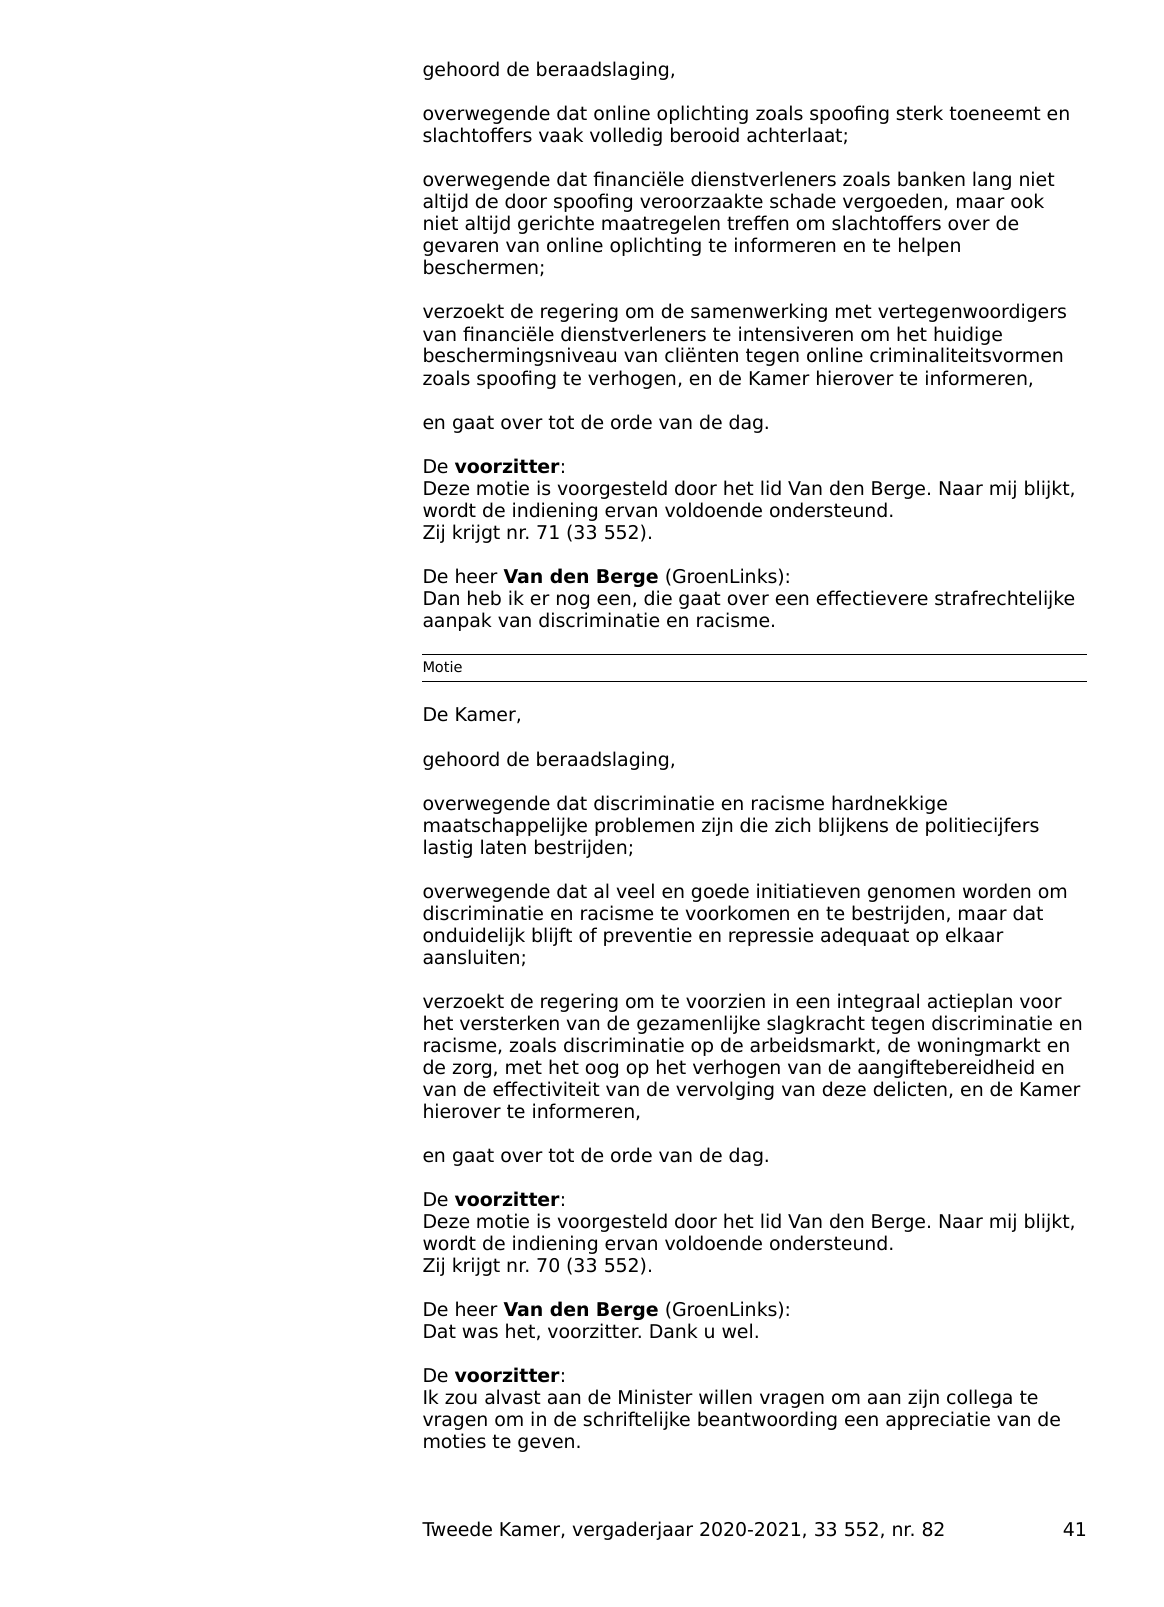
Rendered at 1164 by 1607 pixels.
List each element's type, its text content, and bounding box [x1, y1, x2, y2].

text De Kamer, [422, 704, 1087, 726]
text en gaat over tot de orde van de dag. [422, 412, 1087, 433]
text De voorzitter: [422, 1189, 1087, 1211]
table_header Motie [422, 655, 1087, 681]
text gehoord de beraadslaging, [422, 59, 1087, 81]
text en gaat over tot de orde van de dag. [422, 1145, 1087, 1167]
text overwegende dat al veel en goede initiatieven genomen worden om discriminatie en racisme te voorkomen en te bestrijden, maar dat onduidelijk blijft of preventie en repressie adequaat op elkaar aansluiten; [422, 881, 1087, 969]
text Deze motie is voorgesteld door het lid Van den Berge. Naar mij blijkt, wordt de indiening ervan voldoende ondersteund. [422, 1211, 1087, 1255]
text De heer Van den Berge (GroenLinks): [422, 1299, 1087, 1321]
text Zij krijgt nr. 70 (33 552). [422, 1255, 1087, 1277]
text De voorzitter: [422, 456, 1087, 478]
text verzoekt de regering om de samenwerking met vertegenwoordigers van financiële dienstverleners te intensiveren om het huidige beschermingsniveau van cliënten tegen online criminaliteitsvormen zoals spoofing te verhogen, en de Kamer hierover te informeren, [422, 301, 1087, 389]
text gehoord de beraadslaging, [422, 748, 1087, 770]
text Dan heb ik er nog een, die gaat over een effectievere strafrechtelijke aanpak van discriminatie en racisme. [422, 588, 1087, 632]
text Deze motie is voorgesteld door het lid Van den Berge. Naar mij blijkt, wordt de indiening ervan voldoende ondersteund. [422, 478, 1087, 522]
text overwegende dat discriminatie en racisme hardnekkige maatschappelijke problemen zijn die zich blijkens de politiecijfers lastig laten bestrijden; [422, 793, 1087, 858]
text verzoekt de regering om te voorzien in een integraal actieplan voor het versterken van de gezamenlijke slagkracht tegen discriminatie en racisme, zoals discriminatie op de arbeidsmarkt, de woningmarkt en de zorg, met het oog op het verhogen van de aangiftebereidheid en van de effectiviteit van de vervolging van deze delicten, en de Kamer hierover te informeren, [422, 991, 1087, 1123]
text overwegende dat financiële dienstverleners zoals banken lang niet altijd de door spoofing veroorzaakte schade vergoeden, maar ook niet altijd gerichte maatregelen treffen om slachtoffers over de gevaren van online oplichting te informeren en te helpen beschermen; [422, 169, 1087, 279]
text De voorzitter: [422, 1365, 1087, 1387]
text overwegende dat online oplichting zoals spoofing sterk toeneemt en slachtoffers vaak volledig berooid achterlaat; [422, 103, 1087, 147]
text De heer Van den Berge (GroenLinks): [422, 566, 1087, 588]
text Zij krijgt nr. 71 (33 552). [422, 522, 1087, 544]
text Dat was het, voorzitter. Dank u wel. [422, 1321, 1087, 1343]
text Ik zou alvast aan de Minister willen vragen om aan zijn collega te vragen om in de schriftelijke beantwoording een appreciatie van de moties te geven. [422, 1387, 1087, 1453]
